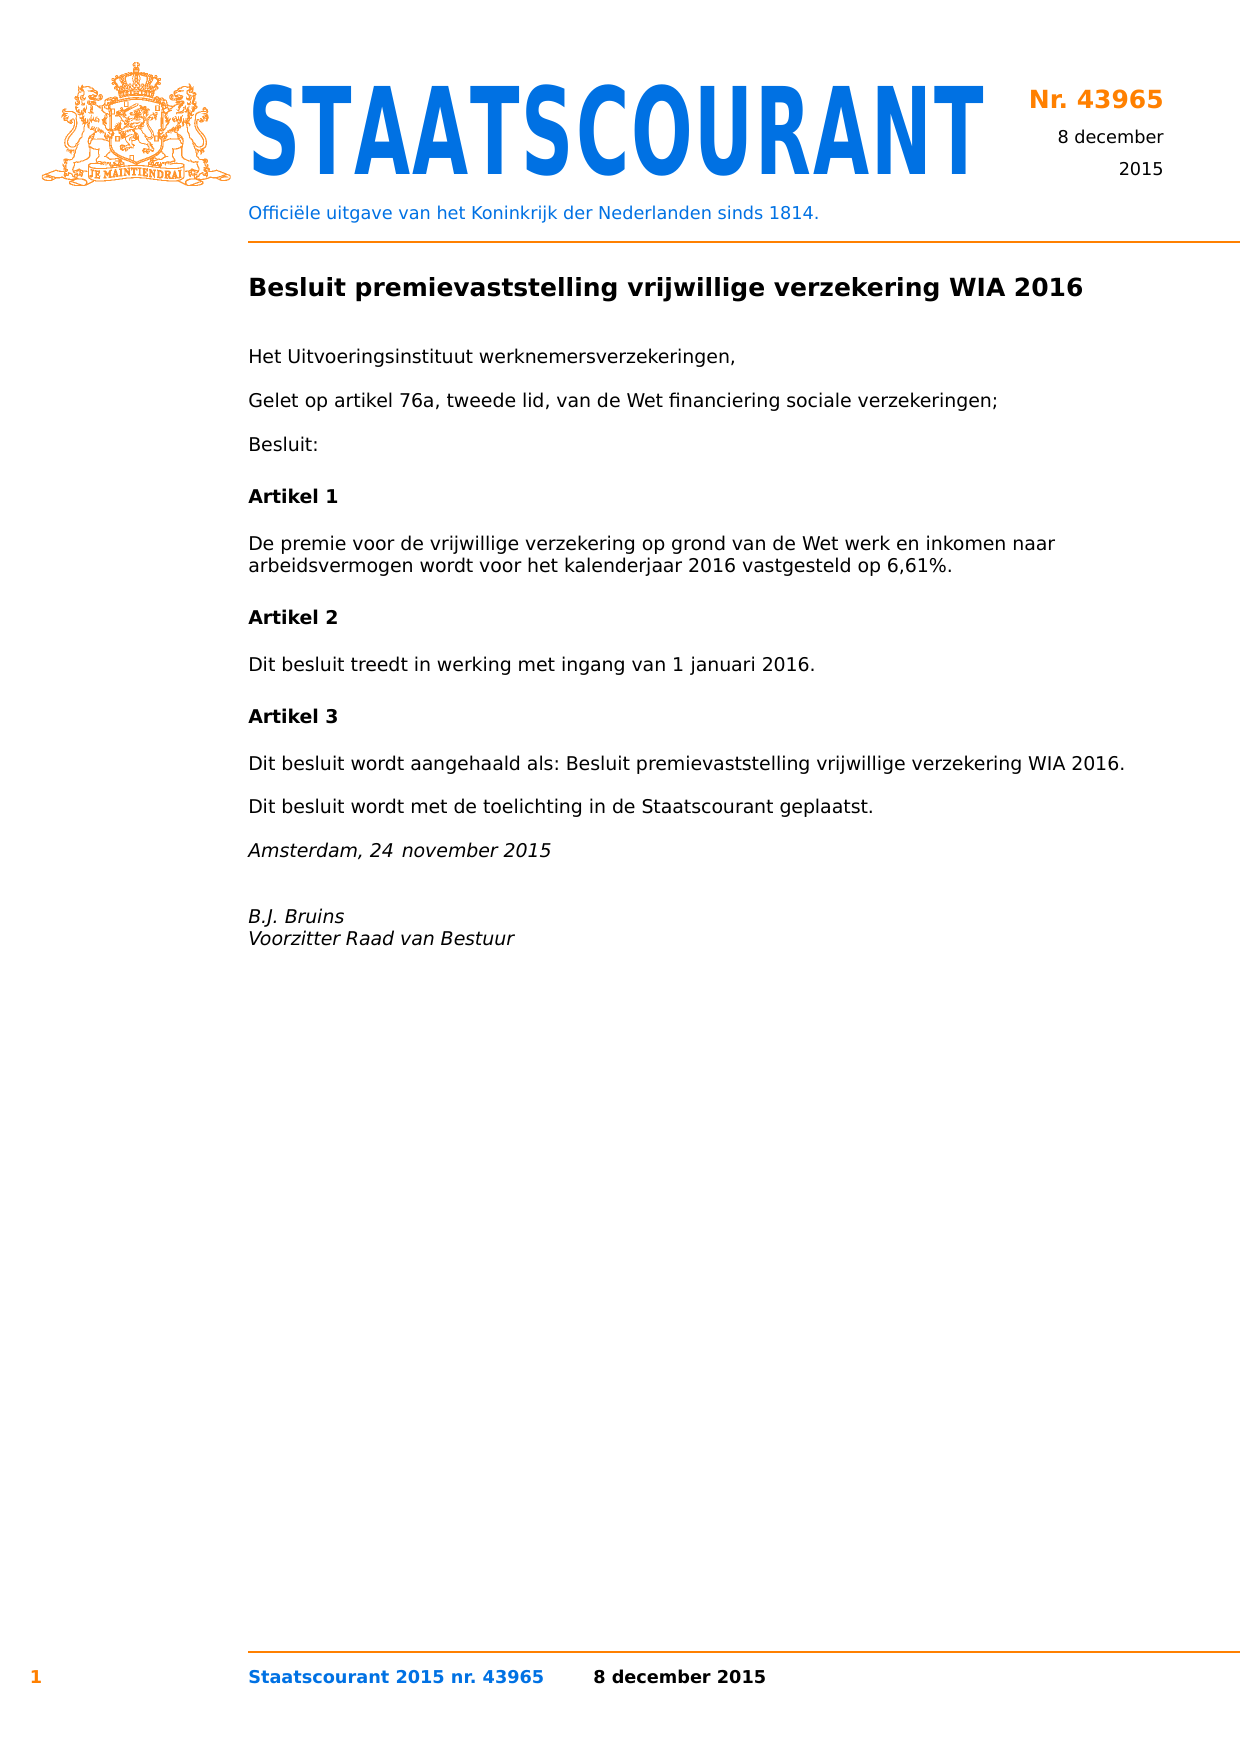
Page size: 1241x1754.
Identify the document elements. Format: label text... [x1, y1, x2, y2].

text Amsterdam, 24 november 2015 [248, 840, 1163, 862]
table_header [25, 62, 248, 241]
text Het Uitvoeringsinstituut werknemersverzekeringen, [248, 346, 1163, 368]
text Dit besluit treedt in werking met ingang van 1 januari 2016. [248, 653, 1163, 676]
picture [41, 62, 231, 186]
table_header Nr. 43965 [998, 62, 1240, 121]
subtitle Artikel 3 [248, 706, 1163, 727]
table_cell Officiële uitgave van het Koninkrijk der Nederlanden sinds 1814. [248, 203, 1240, 241]
text Besluit: [248, 434, 1163, 456]
text De premie voor de vrijwillige verzekering op grond van de Wet werk en inkomen naar arbeidsvermogen wordt voor het kalenderjaar 2016 vastgesteld op 6,61%. [248, 533, 1163, 577]
table_cell 8 december [998, 121, 1240, 153]
subtitle Besluit premievaststelling vrijwillige verzekering WIA 2016 [248, 273, 1163, 302]
text B.J. Bruins Voorzitter Raad van Bestuur [248, 884, 1163, 950]
table_header STAATSCOURANT [248, 62, 998, 203]
text Dit besluit wordt met de toelichting in de Staatscourant geplaatst. [248, 796, 1163, 818]
subtitle Artikel 2 [248, 607, 1163, 628]
text Dit besluit wordt aangehaald als: Besluit premievaststelling vrijwillige verzekering WIA 2016. [248, 752, 1163, 774]
subtitle Artikel 1 [248, 486, 1163, 508]
table_cell 2015 [998, 153, 1240, 203]
text Gelet op artikel 76a, tweede lid, van de Wet financiering sociale verzekeringen; [248, 390, 1163, 412]
